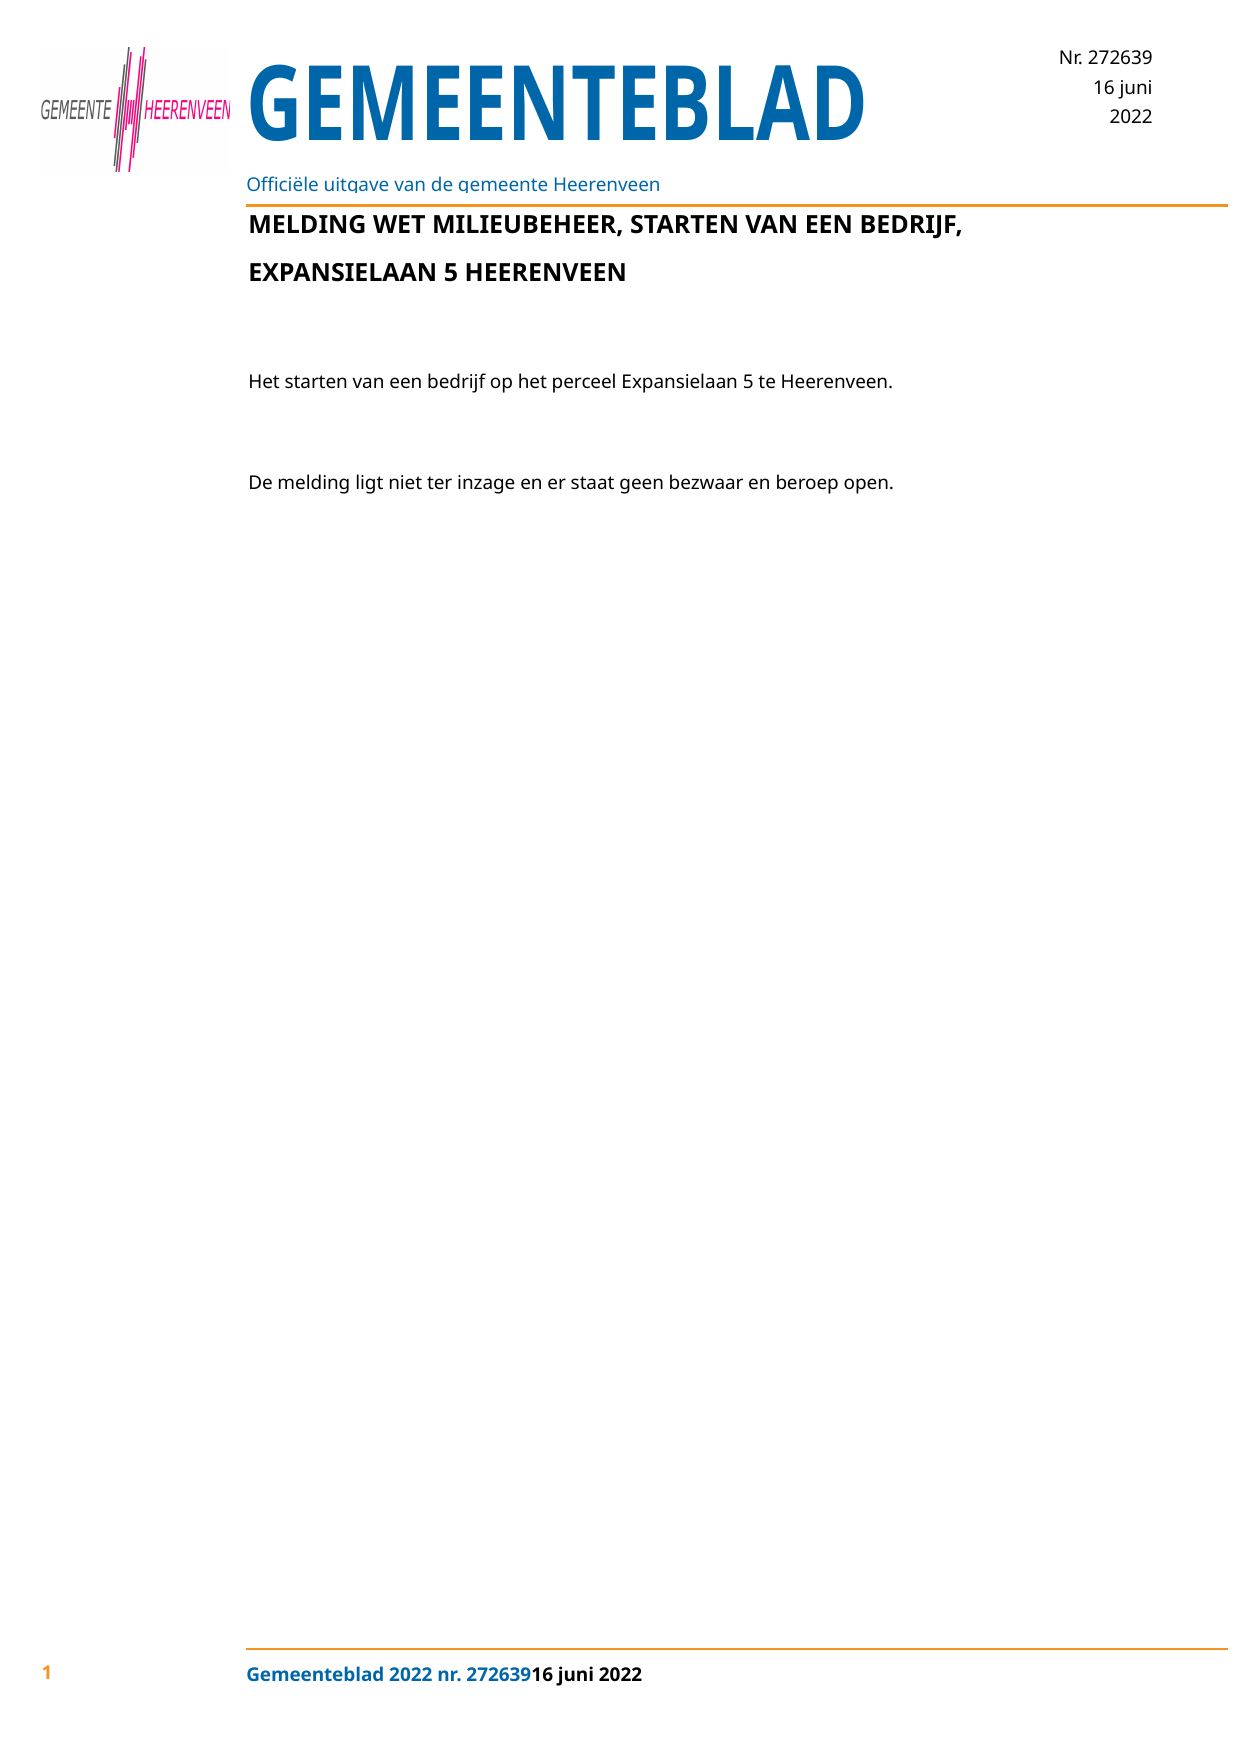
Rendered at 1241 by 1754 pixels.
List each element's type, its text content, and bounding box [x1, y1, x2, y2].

text Het starten van een bedrijf op het perceel Expansielaan 5 te Heerenveen. [248, 368, 1152, 394]
text De melding ligt niet ter inzage en er staat geen bezwaar en beroep open. [248, 469, 1152, 495]
text MELDING WET MILIEUBEHEER, STARTEN VAN EEN BEDRIJF, EXPANSIELAAN 5 HEERENVEEN [248, 207, 1152, 288]
picture [41, 47, 231, 172]
